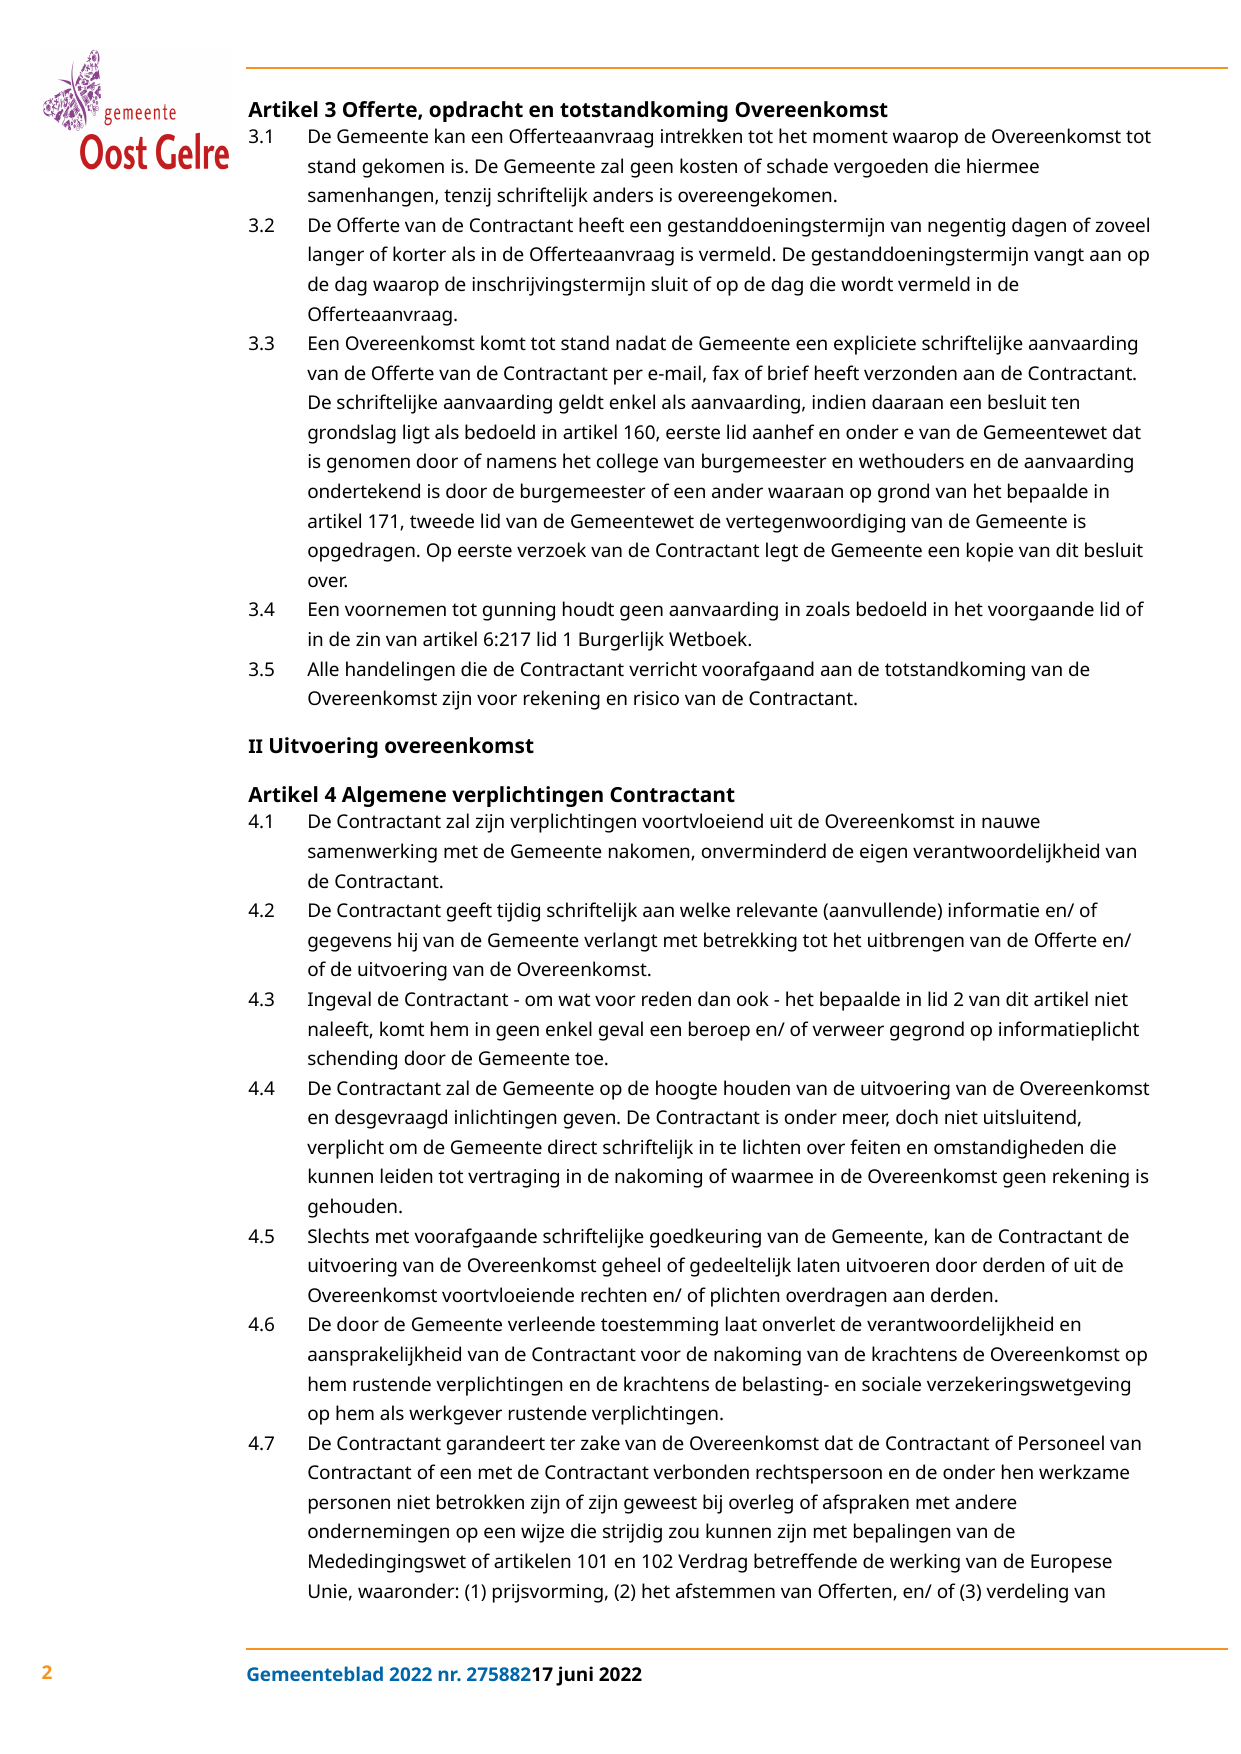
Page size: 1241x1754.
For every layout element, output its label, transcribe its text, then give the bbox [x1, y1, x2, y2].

list De Gemeente kan een Offerteaanvraag intrekken tot het moment waarop de Overeenkomst tot stand gekomen is. De Gemeente zal geen kosten of schade vergoeden die hiermee samenhangen, tenzij schriftelijk anders is overeengekomen. [248, 123, 1152, 208]
list De Contractant zal zijn verplichtingen voortvloeiend uit de Overeenkomst in nauwe samenwerking met de Gemeente nakomen, onverminderd de eigen verantwoordelijkheid van de Contractant. [248, 809, 1152, 893]
list De door de Gemeente verleende toestemming laat onverlet de verantwoordelijkheid en aansprakelijkheid van de Contractant voor de nakoming van de krachtens de Overeenkomst op hem rustende verplichtingen en de krachtens de belasting- en sociale verzekeringswetgeving op hem als werkgever rustende verplichtingen. [248, 1312, 1152, 1426]
text II Uitvoering overeenkomst [248, 731, 1152, 759]
list Een Overeenkomst komt tot stand nadat de Gemeente een expliciete schriftelijke aanvaarding van de Offerte van de Contractant per e-mail, fax of brief heeft verzonden aan de Contractant. De schriftelijke aanvaarding geldt enkel als aanvaarding, indien daaraan een besluit ten grondslag ligt als bedoeld in artikel 160, eerste lid aanhef en onder e van de Gemeentewet dat is genomen door of namens het college van burgemeester en wethouders en de aanvaarding ondertekend is door de burgemeester of een ander waaraan op grond van het bepaalde in artikel 171, tweede lid van de Gemeentewet de vertegenwoordiging van de Gemeente is opgedragen. Op eerste verzoek van de Contractant legt de Gemeente een kopie van dit besluit over. [248, 330, 1152, 593]
list De Contractant garandeert ter zake van de Overeenkomst dat de Contractant of Personeel van Contractant of een met de Contractant verbonden rechtspersoon en de onder hen werkzame personen niet betrokken zijn of zijn geweest bij overleg of afspraken met andere ondernemingen op een wijze die strijdig zou kunnen zijn met bepalingen van de Mededingingswet of artikelen 101 en 102 Verdrag betreffende de werking van de Europese Unie, waaronder: (1) prijsvorming, (2) het afstemmen van Offerten, en/ of (3) verdeling van [248, 1430, 1152, 1603]
list De Offerte van de Contractant heeft een gestanddoeningstermijn van negentig dagen of zoveel langer of korter als in de Offerteaanvraag is vermeld. De gestanddoeningstermijn vangt aan op de dag waarop de inschrijvingstermijn sluit of op de dag die wordt vermeld in de Offerteaanvraag. [248, 212, 1152, 326]
picture [41, 47, 231, 172]
list Slechts met voorafgaande schriftelijke goedkeuring van de Gemeente, kan de Contractant de uitvoering van de Overeenkomst geheel of gedeeltelijk laten uitvoeren door derden of uit de Overeenkomst voortvloeiende rechten en/ of plichten overdragen aan derden. [248, 1223, 1152, 1308]
list Een voornemen tot gunning houdt geen aanvaarding in zoals bedoeld in het voorgaande lid of in de zin van artikel 6:217 lid 1 Burgerlijk Wetboek. [248, 597, 1152, 652]
list Ingeval de Contractant - om wat voor reden dan ook - het bepaalde in lid 2 van dit artikel niet naleeft, komt hem in geen enkel geval een beroep en/ of verweer gegrond op informatieplicht schending door de Gemeente toe. [248, 986, 1152, 1071]
text Artikel 3 Offerte, opdracht en totstandkoming Overeenkomst [248, 95, 1152, 123]
list De Contractant geeft tijdig schriftelijk aan welke relevante (aanvullende) informatie en/ of gegevens hij van de Gemeente verlangt met betrekking tot het uitbrengen van de Offerte en/ of de uitvoering van de Overeenkomst. [248, 897, 1152, 982]
list Alle handelingen die de Contractant verricht voorafgaand aan de totstandkoming van de Overeenkomst zijn voor rekening en risico van de Contractant. [248, 656, 1152, 711]
list De Contractant zal de Gemeente op de hoogte houden van de uitvoering van de Overeenkomst en desgevraagd inlichtingen geven. De Contractant is onder meer, doch niet uitsluitend, verplicht om de Gemeente direct schriftelijk in te lichten over feiten en omstandigheden die kunnen leiden tot vertraging in de nakoming of waarmee in de Overeenkomst geen rekening is gehouden. [248, 1075, 1152, 1219]
text Artikel 4 Algemene verplichtingen Contractant [248, 780, 1152, 809]
